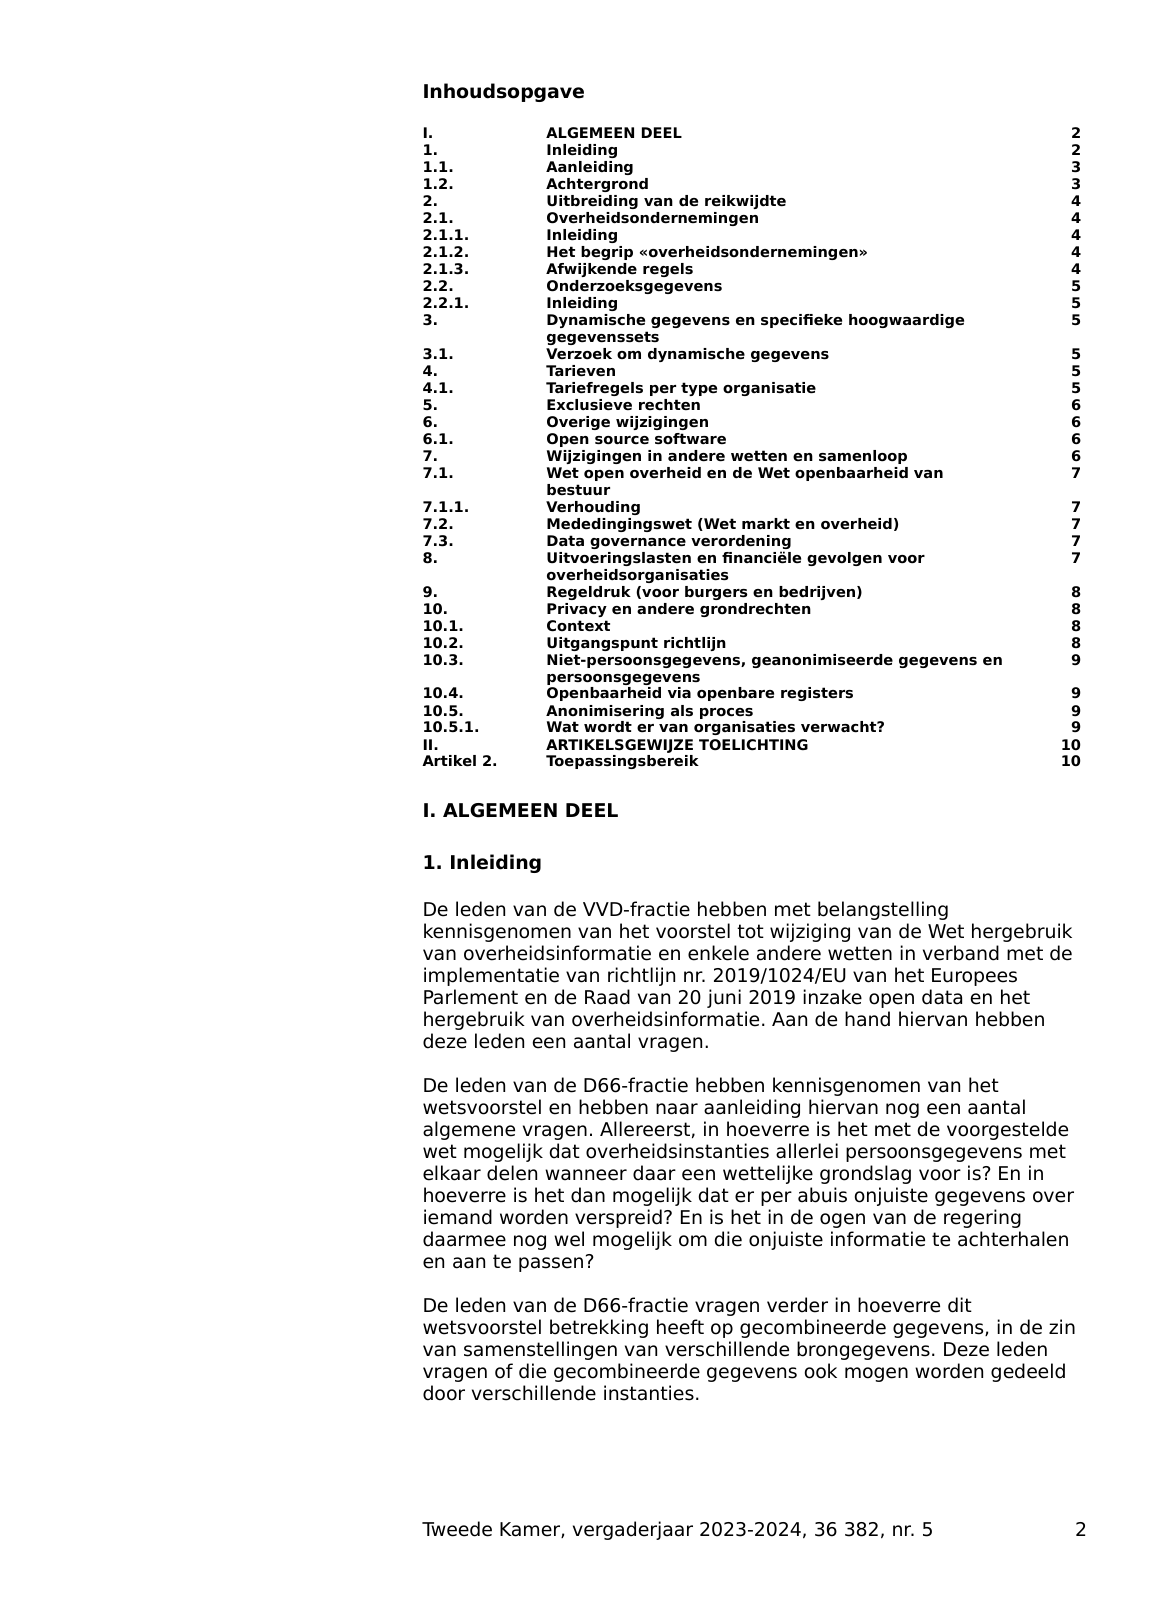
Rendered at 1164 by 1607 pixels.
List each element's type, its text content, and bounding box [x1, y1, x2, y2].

table_cell Toepassingsbereik [540, 753, 1013, 770]
table_cell 10.5.1. [422, 719, 540, 736]
table_cell 5 [1013, 380, 1087, 397]
table_cell 7.1.1. [422, 499, 540, 516]
table_cell 10 [1013, 736, 1087, 753]
table_cell 6.1. [422, 431, 540, 448]
table_cell Niet-persoonsgegevens, geanonimiseerde gegevens en persoonsgegevens [540, 651, 1013, 685]
table_cell 10.4. [422, 685, 540, 702]
table_cell 5 [1013, 278, 1087, 295]
table_cell Wet open overheid en de Wet openbaarheid van bestuur [540, 465, 1013, 499]
table_cell 9 [1013, 651, 1087, 685]
table_cell Uitbreiding van de reikwijdte [540, 193, 1013, 210]
table_cell Anonimisering als proces [540, 703, 1013, 719]
table_cell 3 [1013, 176, 1087, 193]
table_cell 10.1. [422, 618, 540, 634]
table_cell 7 [1013, 516, 1087, 533]
table_cell 4 [1013, 227, 1087, 244]
table_cell 10. [422, 601, 540, 617]
table_cell 7.3. [422, 533, 540, 549]
table_cell 4 [1013, 193, 1087, 210]
table_cell Wijzigingen in andere wetten en samenloop [540, 448, 1013, 465]
table_cell 2.2.1. [422, 295, 540, 312]
table_cell 1.1. [422, 159, 540, 176]
table_cell Inleiding [540, 295, 1013, 312]
table_cell 4.1. [422, 380, 540, 397]
table_cell ARTIKELSGEWIJZE TOELICHTING [540, 736, 1013, 753]
table_header 2 [1013, 125, 1087, 142]
table_cell 6. [422, 414, 540, 431]
table_cell Afwijkende regels [540, 261, 1013, 278]
table_cell 2. [422, 193, 540, 210]
table_cell 7.2. [422, 516, 540, 533]
table_cell 10.5. [422, 703, 540, 719]
table_cell 8 [1013, 601, 1087, 617]
table_cell 10.2. [422, 635, 540, 651]
table_cell 4 [1013, 244, 1087, 261]
table_cell Context [540, 618, 1013, 634]
table_cell Uitgangspunt richtlijn [540, 635, 1013, 651]
table_cell 4. [422, 363, 540, 380]
table_cell 7 [1013, 465, 1087, 499]
table_cell 6 [1013, 431, 1087, 448]
table_cell 3. [422, 312, 540, 346]
table_cell Artikel 2. [422, 753, 540, 770]
table_cell 7 [1013, 499, 1087, 516]
table_cell 9 [1013, 685, 1087, 702]
table_cell Overige wijzigingen [540, 414, 1013, 431]
table_cell Regeldruk (voor burgers en bedrijven) [540, 584, 1013, 601]
table_cell Privacy en andere grondrechten [540, 601, 1013, 617]
table_cell 4 [1013, 261, 1087, 278]
table_cell Mededingingswet (Wet markt en overheid) [540, 516, 1013, 533]
table_cell Data governance verordening [540, 533, 1013, 549]
table_cell 2.1.2. [422, 244, 540, 261]
table_cell 1. [422, 142, 540, 159]
table_cell 8 [1013, 635, 1087, 651]
table_cell 9. [422, 584, 540, 601]
table_cell 5. [422, 397, 540, 414]
table_cell 2.1.1. [422, 227, 540, 244]
table_cell Open source software [540, 431, 1013, 448]
table_cell 7.1. [422, 465, 540, 499]
table_cell 7 [1013, 550, 1087, 583]
table_cell Exclusieve rechten [540, 397, 1013, 414]
table_cell 9 [1013, 703, 1087, 719]
table_cell 3.1. [422, 346, 540, 363]
table_cell 2.2. [422, 278, 540, 295]
table_cell 8 [1013, 584, 1087, 601]
table_cell 7 [1013, 533, 1087, 549]
table_cell 10.3. [422, 651, 540, 685]
table_cell 4 [1013, 210, 1087, 227]
table_cell Tarieven [540, 363, 1013, 380]
text Inhoudsopgave [422, 81, 1087, 103]
table_cell Achtergrond [540, 176, 1013, 193]
table_cell 6 [1013, 448, 1087, 465]
table_header I. [422, 125, 540, 142]
table_cell Overheidsondernemingen [540, 210, 1013, 227]
table_cell 2.1.3. [422, 261, 540, 278]
subtitle I. ALGEMEEN DEEL [422, 800, 1087, 822]
table_cell 2.1. [422, 210, 540, 227]
table_cell 8 [1013, 618, 1087, 634]
table_cell Wat wordt er van organisaties verwacht? [540, 719, 1013, 736]
table_cell Het begrip «overheidsondernemingen» [540, 244, 1013, 261]
table_cell 5 [1013, 312, 1087, 346]
table_cell Verzoek om dynamische gegevens [540, 346, 1013, 363]
table_cell Aanleiding [540, 159, 1013, 176]
table_cell Onderzoeksgegevens [540, 278, 1013, 295]
table_cell 7. [422, 448, 540, 465]
table_cell 5 [1013, 363, 1087, 380]
table_cell Openbaarheid via openbare registers [540, 685, 1013, 702]
table_cell 8. [422, 550, 540, 583]
table_cell 5 [1013, 346, 1087, 363]
table_cell Inleiding [540, 227, 1013, 244]
table_cell Verhouding [540, 499, 1013, 516]
table_cell 10 [1013, 753, 1087, 770]
table_cell 5 [1013, 295, 1087, 312]
table_cell 9 [1013, 719, 1087, 736]
table_cell 2 [1013, 142, 1087, 159]
text De leden van de VVD-fractie hebben met belangstelling kennisgenomen van het voorstel tot wijziging van de Wet hergebruik van overheidsinformatie en enkele andere wetten in verband met de implementatie van richtlijn nr. 2019/1024/EU van het Europees Parlement en de Raad van 20 juni 2019 inzake open data en het hergebruik van overheidsinformatie. Aan de hand hiervan hebben deze leden een aantal vragen. [422, 899, 1087, 1053]
table_cell 3 [1013, 159, 1087, 176]
table_cell Dynamische gegevens en specifieke hoogwaardige gegevenssets [540, 312, 1013, 346]
subtitle 1. Inleiding [422, 852, 1087, 874]
table_cell 1.2. [422, 176, 540, 193]
text De leden van de D66-fractie vragen verder in hoeverre dit wetsvoorstel betrekking heeft op gecombineerde gegevens, in de zin van samenstellingen van verschillende brongegevens. Deze leden vragen of die gecombineerde gegevens ook mogen worden gedeeld door verschillende instanties. [422, 1295, 1087, 1405]
table_cell Inleiding [540, 142, 1013, 159]
table_cell 6 [1013, 397, 1087, 414]
table_header ALGEMEEN DEEL [540, 125, 1013, 142]
table_cell Uitvoeringslasten en financiële gevolgen voor overheidsorganisaties [540, 550, 1013, 583]
table_cell II. [422, 736, 540, 753]
table_cell 6 [1013, 414, 1087, 431]
table_cell Tariefregels per type organisatie [540, 380, 1013, 397]
text De leden van de D66-fractie hebben kennisgenomen van het wetsvoorstel en hebben naar aanleiding hiervan nog een aantal algemene vragen. Allereerst, in hoeverre is het met de voorgestelde wet mogelijk dat overheidsinstanties allerlei persoonsgegevens met elkaar delen wanneer daar een wettelijke grondslag voor is? En in hoeverre is het dan mogelijk dat er per abuis onjuiste gegevens over iemand worden verspreid? En is het in de ogen van de regering daarmee nog wel mogelijk om die onjuiste informatie te achterhalen en aan te passen? [422, 1075, 1087, 1273]
